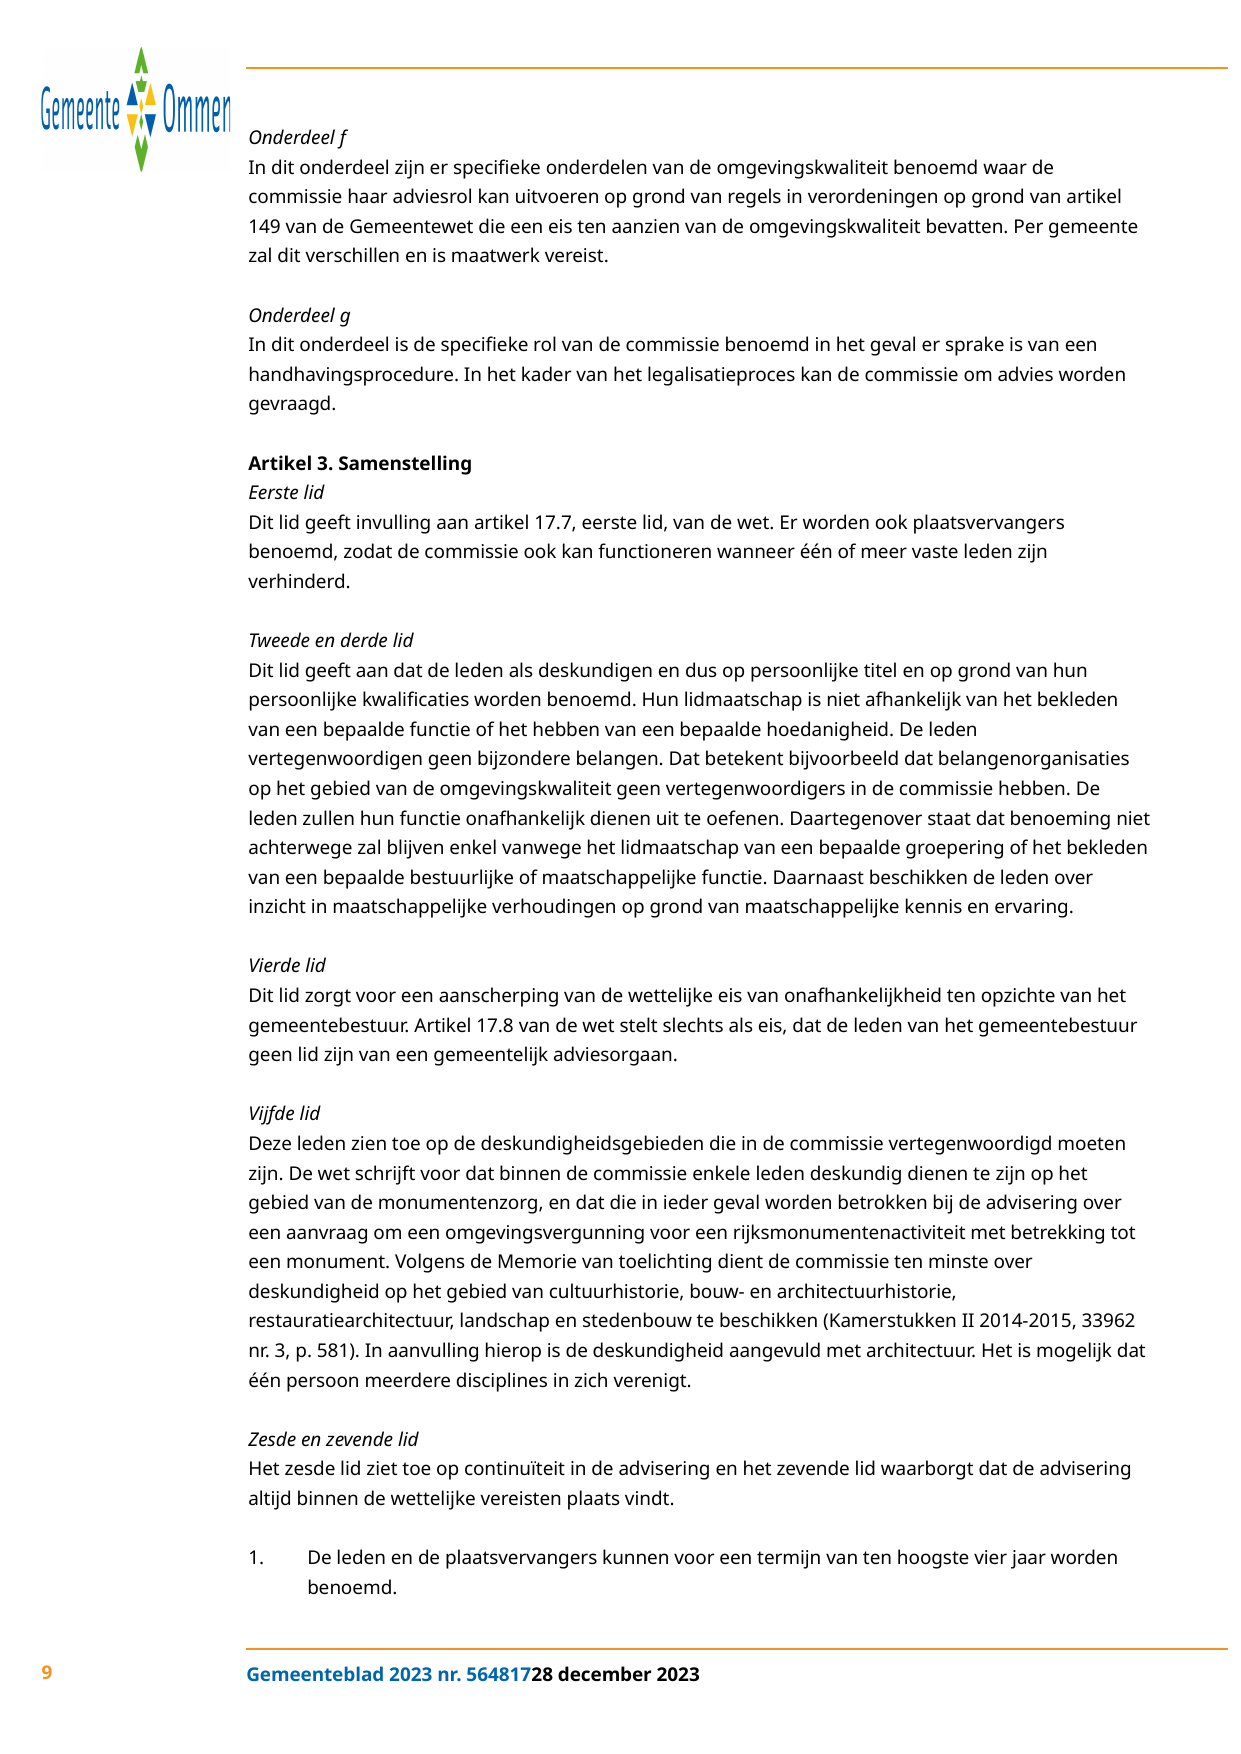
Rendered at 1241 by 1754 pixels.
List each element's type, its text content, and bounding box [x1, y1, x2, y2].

picture [41, 47, 231, 172]
text In dit onderdeel is de specifieke rol van de commissie benoemd in het geval er sprake is van een handhavingsprocedure. In het kader van het legalisatieproces kan de commissie om advies worden gevraagd. [248, 331, 1152, 416]
text Deze leden zien toe op de deskundigheidsgebieden die in de commissie vertegenwoordigd moeten zijn. De wet schrijft voor dat binnen de commissie enkele leden deskundig dienen te zijn op het gebied van de monumentenzorg, en dat die in ieder geval worden betrokken bij de advisering over een aanvraag om een omgevingsvergunning voor een rijksmonumentenactiviteit met betrekking tot een monument. Volgens de Memorie van toelichting dient de commissie ten minste over deskundigheid op het gebied van cultuurhistorie, bouw- en architectuurhistorie, restauratiearchitectuur, landschap en stedenbouw te beschikken (Kamerstukken II 2014-2015, 33962 nr. 3, p. 581). In aanvulling hierop is de deskundigheid aangevuld met architectuur. Het is mogelijk dat één persoon meerdere disciplines in zich verenigt. [248, 1130, 1152, 1393]
text Het zesde lid ziet toe op continuïteit in de advisering en het zevende lid waarborgt dat de advisering altijd binnen de wettelijke vereisten plaats vindt. [248, 1456, 1152, 1511]
text Vierde lid [248, 953, 1152, 978]
text In dit onderdeel zijn er specifieke onderdelen van de omgevingskwaliteit benoemd waar de commissie haar adviesrol kan uitvoeren op grond van regels in verordeningen op grond van artikel 149 van de Gemeentewet die een eis ten aanzien van de omgevingskwaliteit bevatten. Per gemeente zal dit verschillen en is maatwerk vereist. [248, 154, 1152, 268]
text Dit lid zorgt voor een aanscherping van de wettelijke eis van onafhankelijkheid ten opzichte van het gemeentebestuur. Artikel 17.8 van de wet stelt slechts als eis, dat de leden van het gemeentebestuur geen lid zijn van een gemeentelijk adviesorgaan. [248, 982, 1152, 1067]
text Artikel 3. Samenstelling [248, 450, 1152, 476]
text Vijfde lid [248, 1101, 1152, 1126]
text Onderdeel f [248, 124, 1152, 150]
text Zesde en zevende lid [248, 1426, 1152, 1452]
text Dit lid geeft invulling aan artikel 17.7, eerste lid, van de wet. Er worden ook plaatsvervangers benoemd, zodat de commissie ook kan functioneren wanneer één of meer vaste leden zijn verhinderd. [248, 509, 1152, 594]
text Onderdeel g [248, 302, 1152, 328]
list De leden en de plaatsvervangers kunnen voor een termijn van ten hoogste vier jaar worden benoemd. [248, 1544, 1152, 1600]
text Tweede en derde lid [248, 627, 1152, 653]
text Dit lid geeft aan dat de leden als deskundigen en dus op persoonlijke titel en op grond van hun persoonlijke kwalificaties worden benoemd. Hun lidmaatschap is niet afhankelijk van het bekleden van een bepaalde functie of het hebben van een bepaalde hoedanigheid. De leden vertegenwoordigen geen bijzondere belangen. Dat betekent bijvoorbeeld dat belangenorganisaties op het gebied van de omgevingskwaliteit geen vertegenwoordigers in de commissie hebben. De leden zullen hun functie onafhankelijk dienen uit te oefenen. Daartegenover staat dat benoeming niet achterwege zal blijven enkel vanwege het lidmaatschap van een bepaalde groepering of het bekleden van een bepaalde bestuurlijke of maatschappelijke functie. Daarnaast beschikken de leden over inzicht in maatschappelijke verhoudingen op grond van maatschappelijke kennis en ervaring. [248, 657, 1152, 919]
text Eerste lid [248, 479, 1152, 505]
